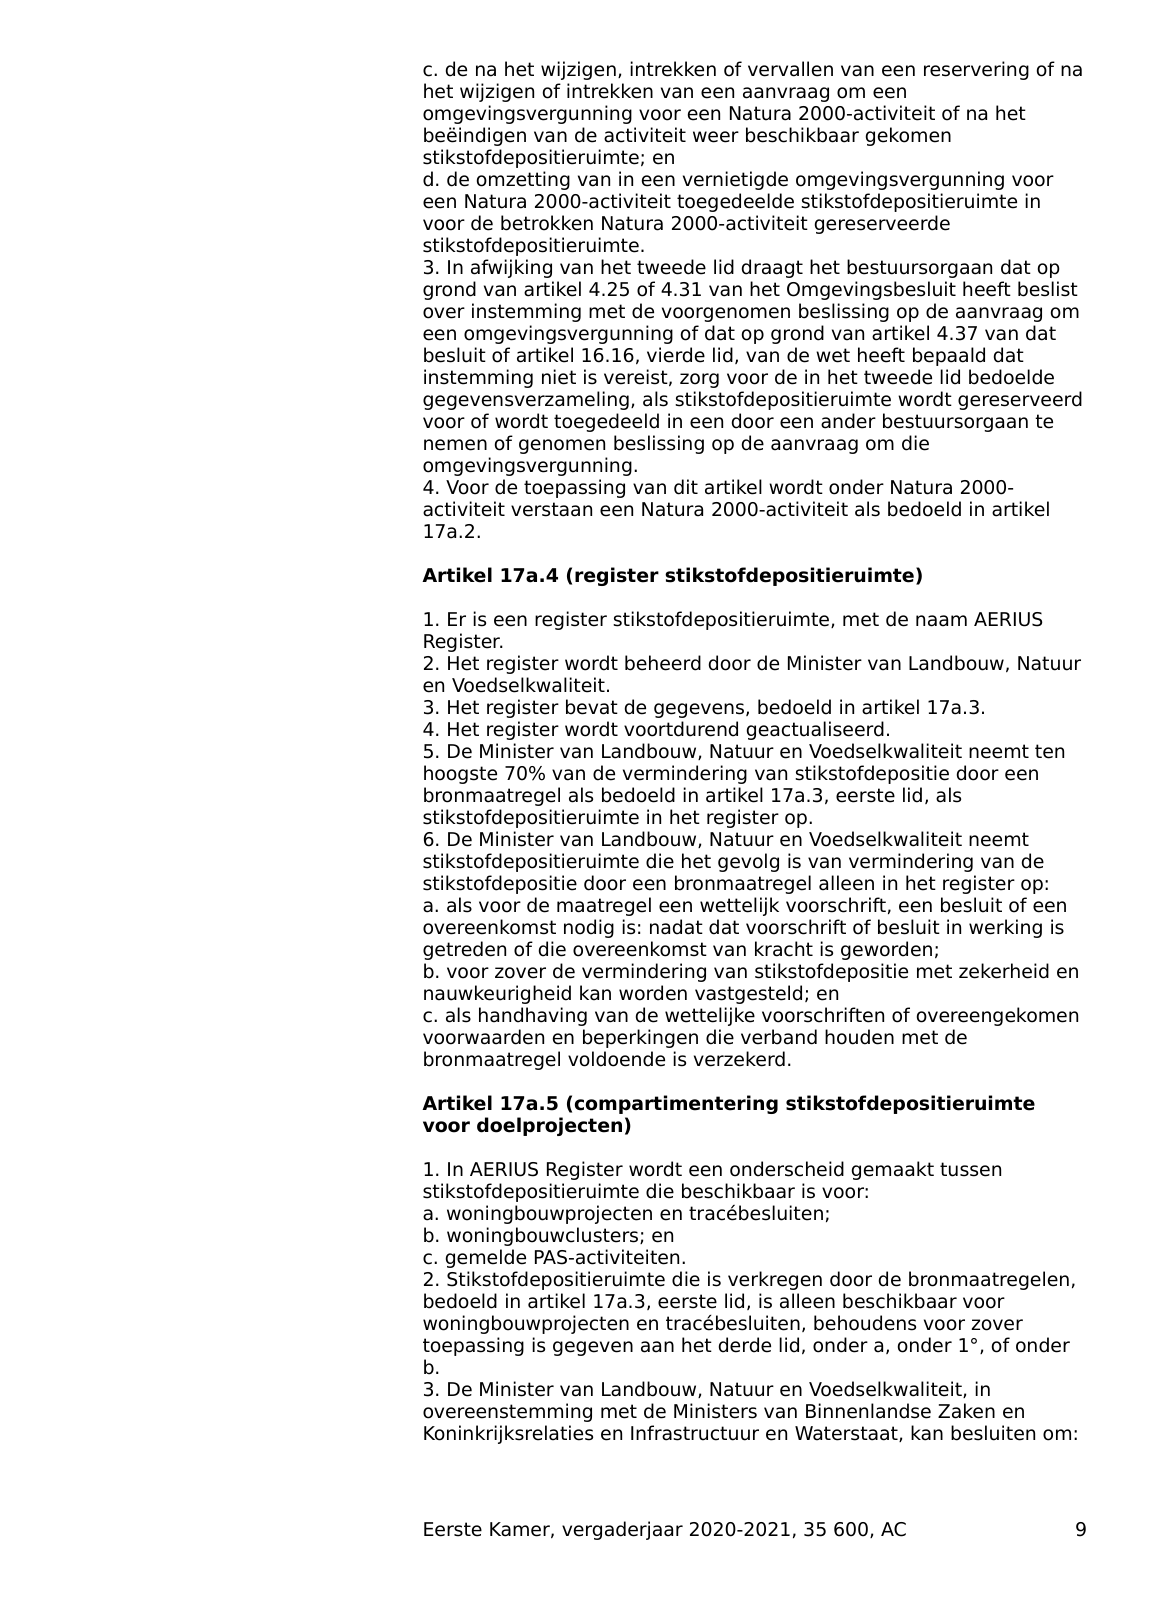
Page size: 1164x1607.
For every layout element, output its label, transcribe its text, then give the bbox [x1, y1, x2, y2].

text 3. In afwijking van het tweede lid draagt het bestuursorgaan dat op grond van artikel 4.25 of 4.31 van het Omgevingsbesluit heeft beslist over instemming met de voorgenomen beslissing op de aanvraag om een omgevingsvergunning of dat op grond van artikel 4.37 van dat besluit of artikel 16.16, vierde lid, van de wet heeft bepaald dat instemming niet is vereist, zorg voor de in het tweede lid bedoelde gegevensverzameling, als stikstofdepositieruimte wordt gereserveerd voor of wordt toegedeeld in een door een ander bestuursorgaan te nemen of genomen beslissing op de aanvraag om die omgevingsvergunning. [422, 257, 1087, 477]
text 2. Stikstofdepositieruimte die is verkregen door de bronmaatregelen, bedoeld in artikel 17a.3, eerste lid, is alleen beschikbaar voor woningbouwprojecten en tracébesluiten, behoudens voor zover toepassing is gegeven aan het derde lid, onder a, onder 1°, of onder b. [422, 1269, 1087, 1379]
text c. als handhaving van de wettelijke voorschriften of overeengekomen voorwaarden en beperkingen die verband houden met de bronmaatregel voldoende is verzekerd. [422, 1004, 1087, 1071]
subtitle Artikel 17a.4 (register stikstofdepositieruimte) [422, 565, 1087, 587]
text 6. De Minister van Landbouw, Natuur en Voedselkwaliteit neemt stikstofdepositieruimte die het gevolg is van vermindering van de stikstofdepositie door een bronmaatregel alleen in het register op: [422, 829, 1087, 895]
text b. woningbouwclusters; en [422, 1225, 1087, 1247]
text c. gemelde PAS-activiteiten. [422, 1247, 1087, 1269]
text 4. Het register wordt voortdurend geactualiseerd. [422, 719, 1087, 741]
text c. de na het wijzigen, intrekken of vervallen van een reservering of na het wijzigen of intrekken van een aanvraag om een omgevingsvergunning voor een Natura 2000-activiteit of na het beëindigen van de activiteit weer beschikbaar gekomen stikstofdepositieruimte; en [422, 59, 1087, 169]
text b. voor zover de vermindering van stikstofdepositie met zekerheid en nauwkeurigheid kan worden vastgesteld; en [422, 961, 1087, 1004]
text d. de omzetting van in een vernietigde omgevingsvergunning voor een Natura 2000-activiteit toegedeelde stikstofdepositieruimte in voor de betrokken Natura 2000-activiteit gereserveerde stikstofdepositieruimte. [422, 169, 1087, 257]
text 2. Het register wordt beheerd door de Minister van Landbouw, Natuur en Voedselkwaliteit. [422, 653, 1087, 697]
text a. als voor de maatregel een wettelijk voorschrift, een besluit of een overeenkomst nodig is: nadat dat voorschrift of besluit in werking is getreden of die overeenkomst van kracht is geworden; [422, 895, 1087, 961]
text 4. Voor de toepassing van dit artikel wordt onder Natura 2000-activiteit verstaan een Natura 2000-activiteit als bedoeld in artikel 17a.2. [422, 477, 1087, 543]
text 1. Er is een register stikstofdepositieruimte, met de naam AERIUS Register. [422, 609, 1087, 653]
text 3. Het register bevat de gegevens, bedoeld in artikel 17a.3. [422, 697, 1087, 719]
text 3. De Minister van Landbouw, Natuur en Voedselkwaliteit, in overeenstemming met de Ministers van Binnenlandse Zaken en Koninkrijksrelaties en Infrastructuur en Waterstaat, kan besluiten om: [422, 1379, 1087, 1444]
text a. woningbouwprojecten en tracébesluiten; [422, 1203, 1087, 1225]
text 1. In AERIUS Register wordt een onderscheid gemaakt tussen stikstofdepositieruimte die beschikbaar is voor: [422, 1159, 1087, 1203]
subtitle Artikel 17a.5 (compartimentering stikstofdepositieruimte voor doelprojecten) [422, 1093, 1087, 1137]
text 5. De Minister van Landbouw, Natuur en Voedselkwaliteit neemt ten hoogste 70% van de vermindering van stikstofdepositie door een bronmaatregel als bedoeld in artikel 17a.3, eerste lid, als stikstofdepositieruimte in het register op. [422, 741, 1087, 829]
